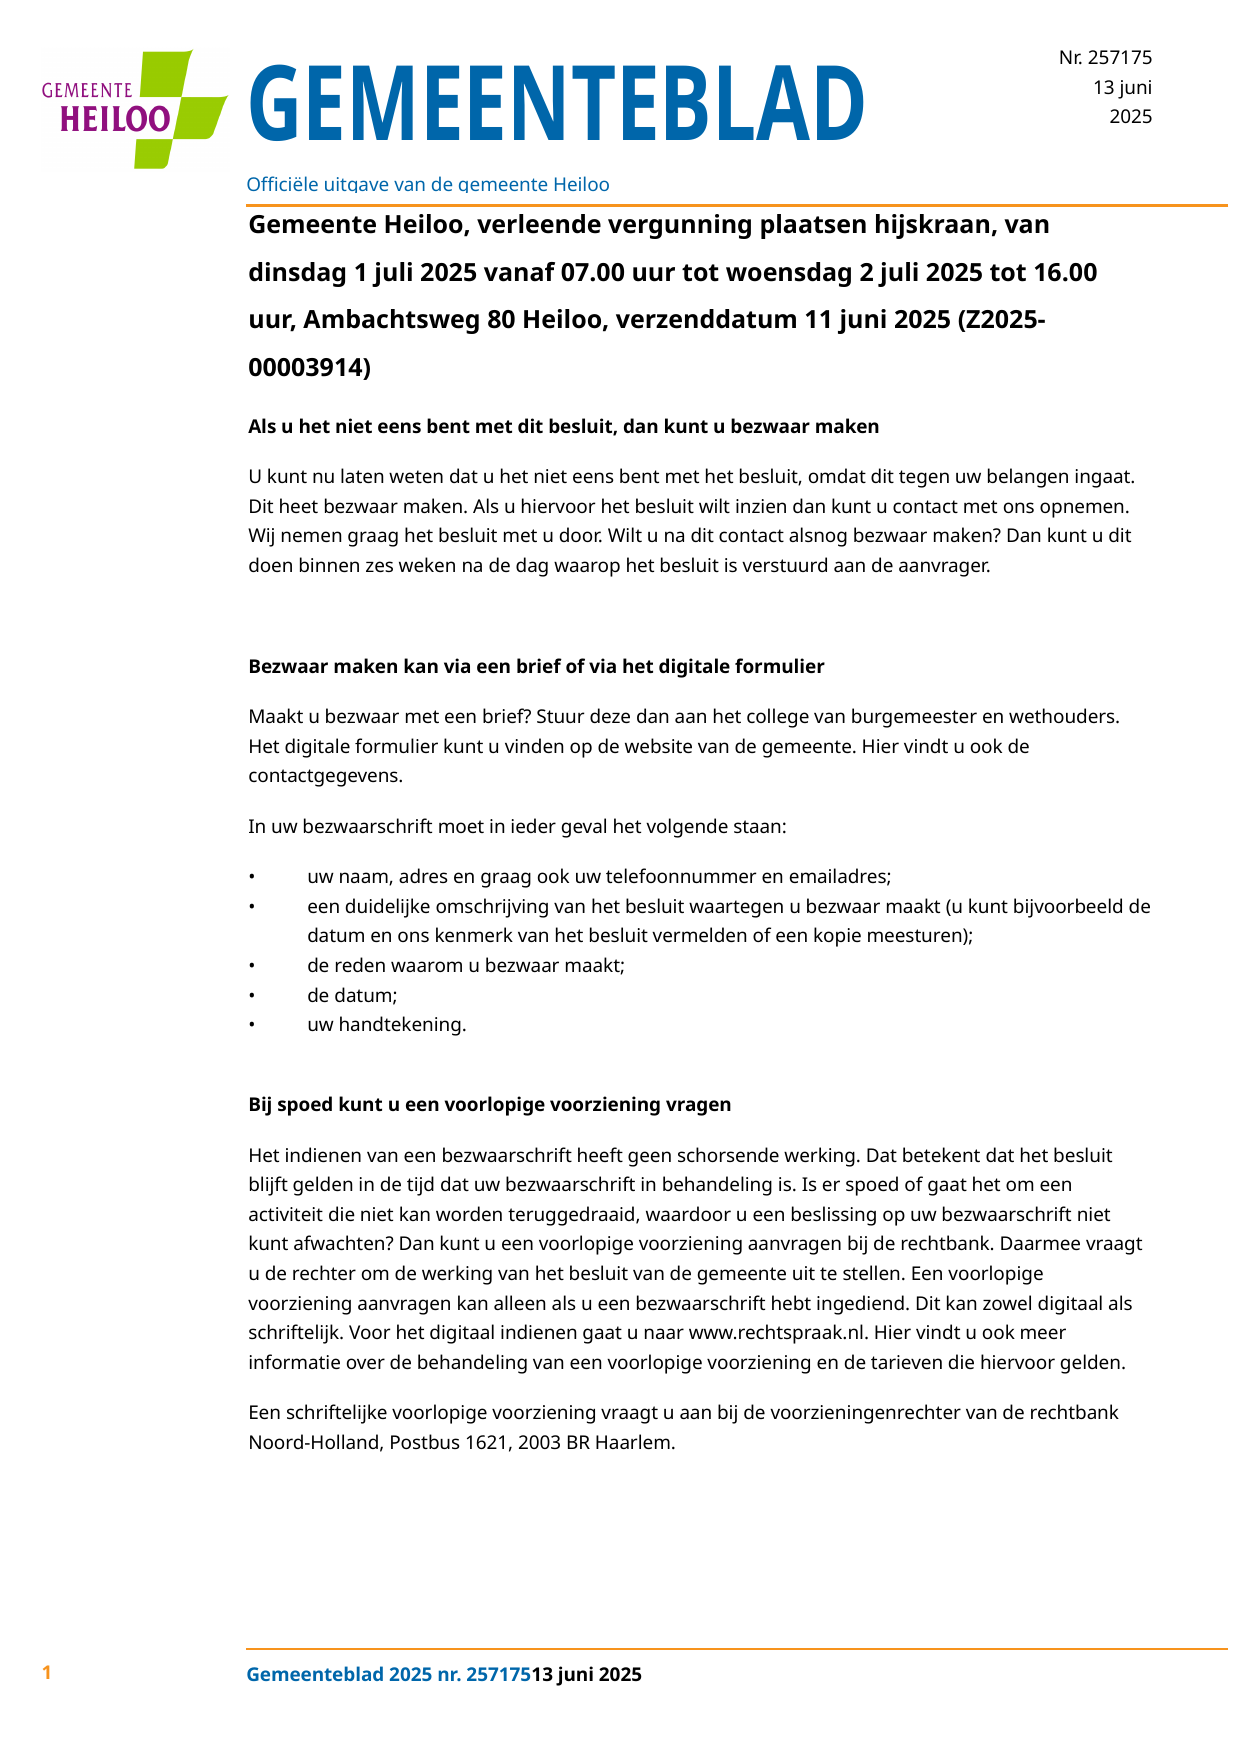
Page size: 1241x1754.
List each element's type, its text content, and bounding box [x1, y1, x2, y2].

list uw handtekening. [248, 1011, 1152, 1037]
text U kunt nu laten weten dat u het niet eens bent met het besluit, omdat dit tegen uw belangen ingaat. Dit heet bezwaar maken. Als u hiervoor het besluit wilt inzien dan kunt u contact met ons opnemen. Wij nemen graag het besluit met u door. Wilt u na dit contact alsnog bezwaar maken? Dan kunt u dit doen binnen zes weken na de dag waarop het besluit is verstuurd aan de aanvrager. [248, 463, 1152, 578]
text Gemeente Heiloo, verleende vergunning plaatsen hijskraan, van dinsdag 1 juli 2025 vanaf 07.00 uur tot woensdag 2 juli 2025 tot 16.00 uur, Ambachtsweg 80 Heiloo, verzenddatum 11 juni 2025 (Z2025-00003914) [248, 207, 1152, 384]
list de datum; [248, 982, 1152, 1008]
text Bezwaar maken kan via een brief of via het digitale formulier [248, 653, 1152, 679]
text In uw bezwaarschrift moet in ieder geval het volgende staan: [248, 813, 1152, 839]
text Een schriftelijke voorlopige voorziening vraagt u aan bij de voorzieningenrechter van de rechtbank Noord-Holland, Postbus 1621, 2003 BR Haarlem. [248, 1399, 1152, 1455]
list uw naam, adres en graag ook uw telefoonnummer en emailadres; [248, 863, 1152, 889]
text Als u het niet eens bent met dit besluit, dan kunt u bezwaar maken [248, 413, 1152, 439]
text Maakt u bezwaar met een brief? Stuur deze dan aan het college van burgemeester en wethouders. Het digitale formulier kunt u vinden op de website van de gemeente. Hier vindt u ook de contactgegevens. [248, 703, 1152, 788]
text Bij spoed kunt u een voorlopige voorziening vragen [248, 1091, 1152, 1117]
text Het indienen van een bezwaarschrift heeft geen schorsende werking. Dat betekent dat het besluit blijft gelden in de tijd dat uw bezwaarschrift in behandeling is. Is er spoed of gaat het om een activiteit die niet kan worden teruggedraaid, waardoor u een beslissing op uw bezwaarschrift niet kunt afwachten? Dan kunt u een voorlopige voorziening aanvragen bij de rechtbank. Daarmee vraagt u de rechter om de werking van het besluit van de gemeente uit te stellen. Een voorlopige voorziening aanvragen kan alleen als u een bezwaarschrift hebt ingediend. Dit kan zowel digitaal als schriftelijk. Voor het digitaal indienen gaat u naar www.rechtspraak.nl. Hier vindt u ook meer informatie over de behandeling van een voorlopige voorziening en de tarieven die hiervoor gelden. [248, 1142, 1152, 1375]
picture [41, 47, 231, 172]
list de reden waarom u bezwaar maakt; [248, 952, 1152, 978]
list een duidelijke omschrijving van het besluit waartegen u bezwaar maakt (u kunt bijvoorbeeld de datum en ons kenmerk van het besluit vermelden of een kopie meesturen); [248, 893, 1152, 948]
